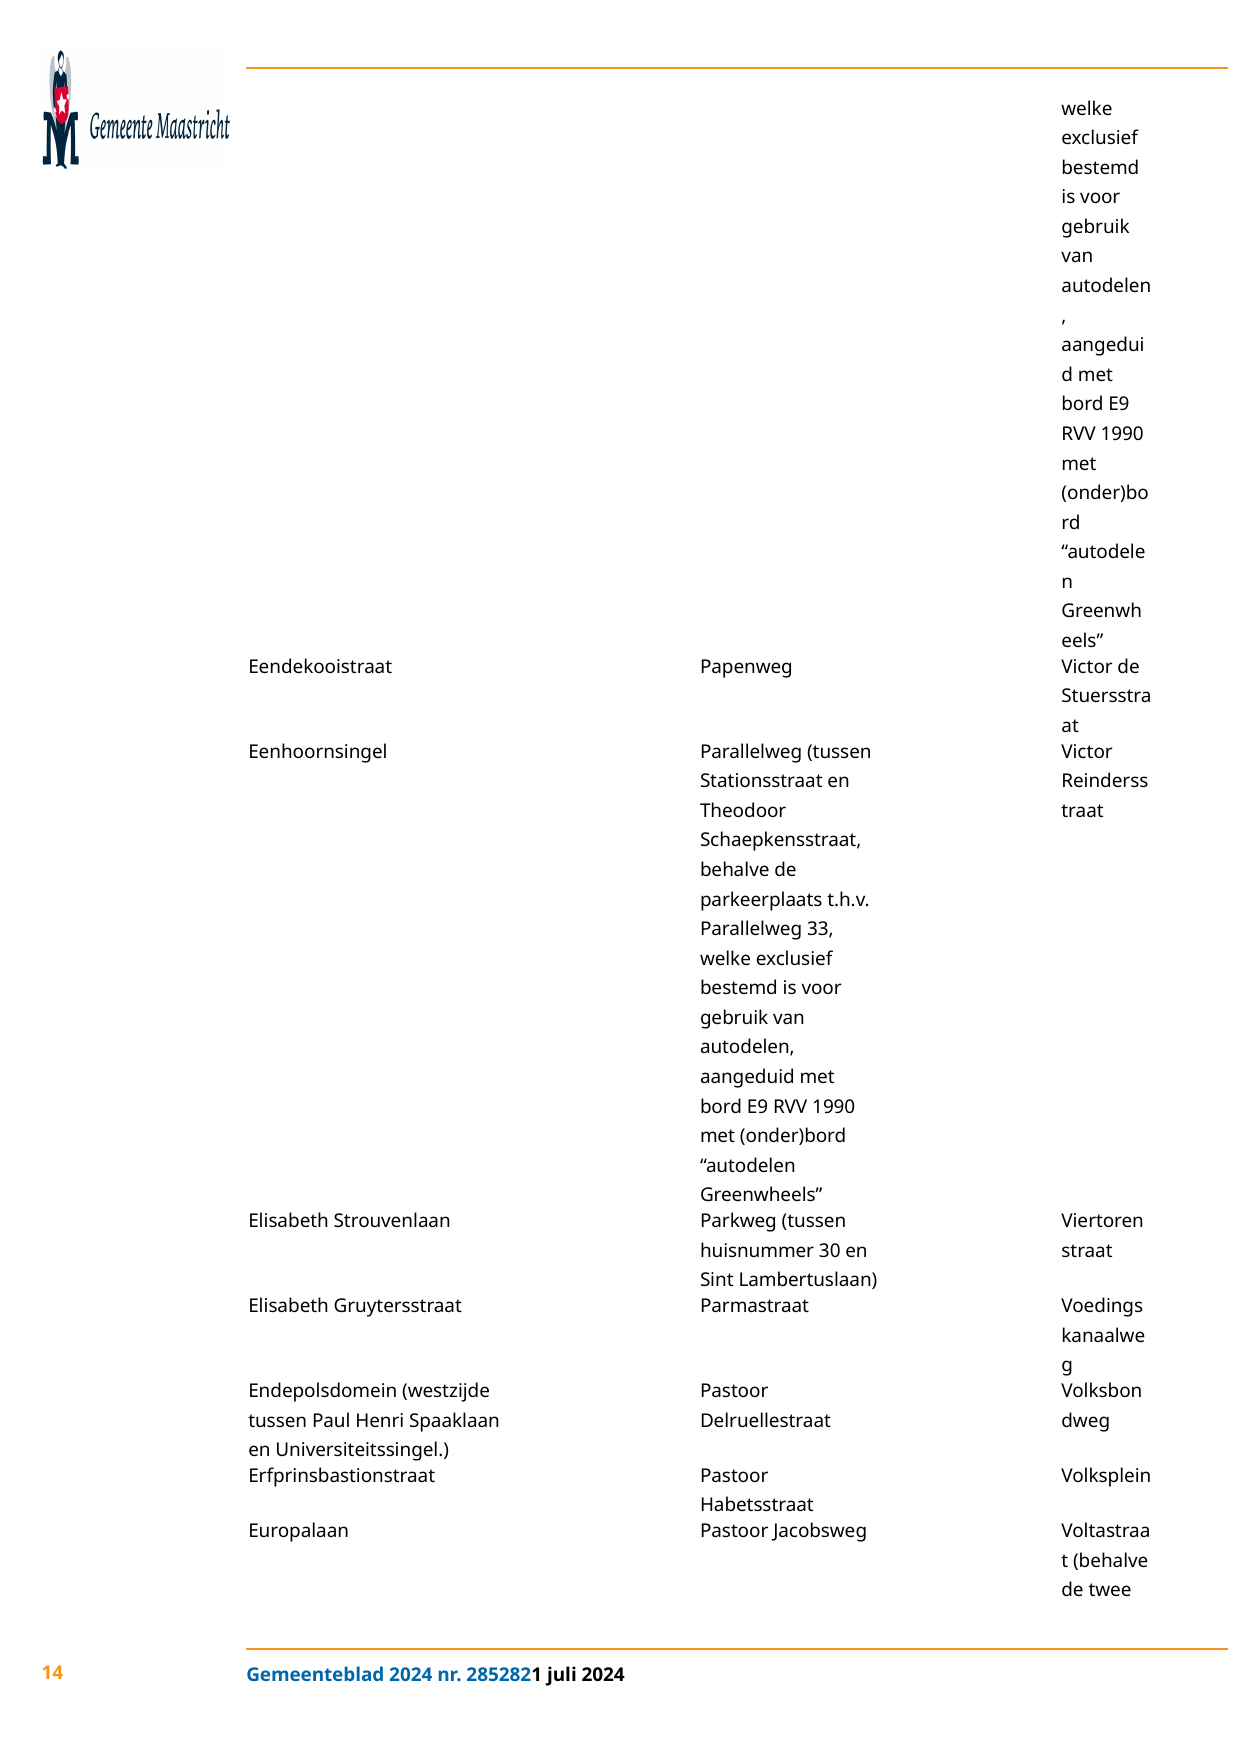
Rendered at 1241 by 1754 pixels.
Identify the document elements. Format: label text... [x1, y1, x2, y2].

table_cell Parkweg (tussen huisnummer 30 en Sint Lambertuslaan) [700, 1208, 881, 1292]
table_cell Papenweg [700, 653, 881, 738]
picture [41, 47, 231, 172]
table_cell [881, 1518, 1061, 1602]
table_cell Endepolsdomein (westzijde tussen Paul Henri Spaaklaan en Universiteitssingel.) [248, 1377, 519, 1462]
table_cell Eenhoornsingel [248, 738, 519, 1207]
table_cell [519, 1462, 700, 1517]
table_cell Viertorenstraat [1061, 1208, 1152, 1292]
table_cell [248, 95, 519, 653]
table_cell Parallelweg (tussen Stationsstraat en Theodoor Schaepkensstraat, behalve de parkeerplaats t.h.v. Parallelweg 33, welke exclusief bestemd is voor gebruik van autodelen, aangeduid met bord E9 RVV 1990 met (onder)bord “autodelen Greenwheels” [700, 738, 881, 1207]
table_cell [519, 1518, 700, 1602]
table_cell [519, 95, 700, 653]
table_cell Eendekooistraat [248, 653, 519, 738]
table_cell Victor de Stuersstraat [1061, 653, 1152, 738]
table_cell [881, 95, 1061, 653]
table_cell [881, 1208, 1061, 1292]
table_cell Elisabeth Strouvenlaan [248, 1208, 519, 1292]
table_cell Voedingskanaalweg [1061, 1292, 1152, 1377]
table_cell [700, 95, 881, 653]
table_cell Volksplein [1061, 1462, 1152, 1517]
table_cell Elisabeth Gruytersstraat [248, 1292, 519, 1377]
table_cell [519, 738, 700, 1207]
table_cell Victor Reindersstraat [1061, 738, 1152, 1207]
table_cell [519, 653, 700, 738]
table_cell Parmastraat [700, 1292, 881, 1377]
table_cell [881, 1462, 1061, 1517]
table_cell [519, 1377, 700, 1462]
table_cell Pastoor Jacobsweg [700, 1518, 881, 1602]
table_cell Erfprinsbastionstraat [248, 1462, 519, 1517]
table_cell Voltastraat (behalve de twee [1061, 1518, 1152, 1602]
table_cell [881, 1292, 1061, 1377]
table_cell [881, 738, 1061, 1207]
table_cell Volksbondweg [1061, 1377, 1152, 1462]
table_cell Pastoor Delruellestraat [700, 1377, 881, 1462]
table_cell [881, 653, 1061, 738]
table_cell [519, 1208, 700, 1292]
table_cell [881, 1377, 1061, 1462]
table_cell Pastoor Habetsstraat [700, 1462, 881, 1517]
table_cell welke exclusief bestemd is voor gebruik van autodelen, aangeduid met bord E9 RVV 1990 met (onder)bord “autodelen Greenwheels” [1061, 95, 1152, 653]
table_cell Europalaan [248, 1518, 519, 1602]
table_cell [519, 1292, 700, 1377]
